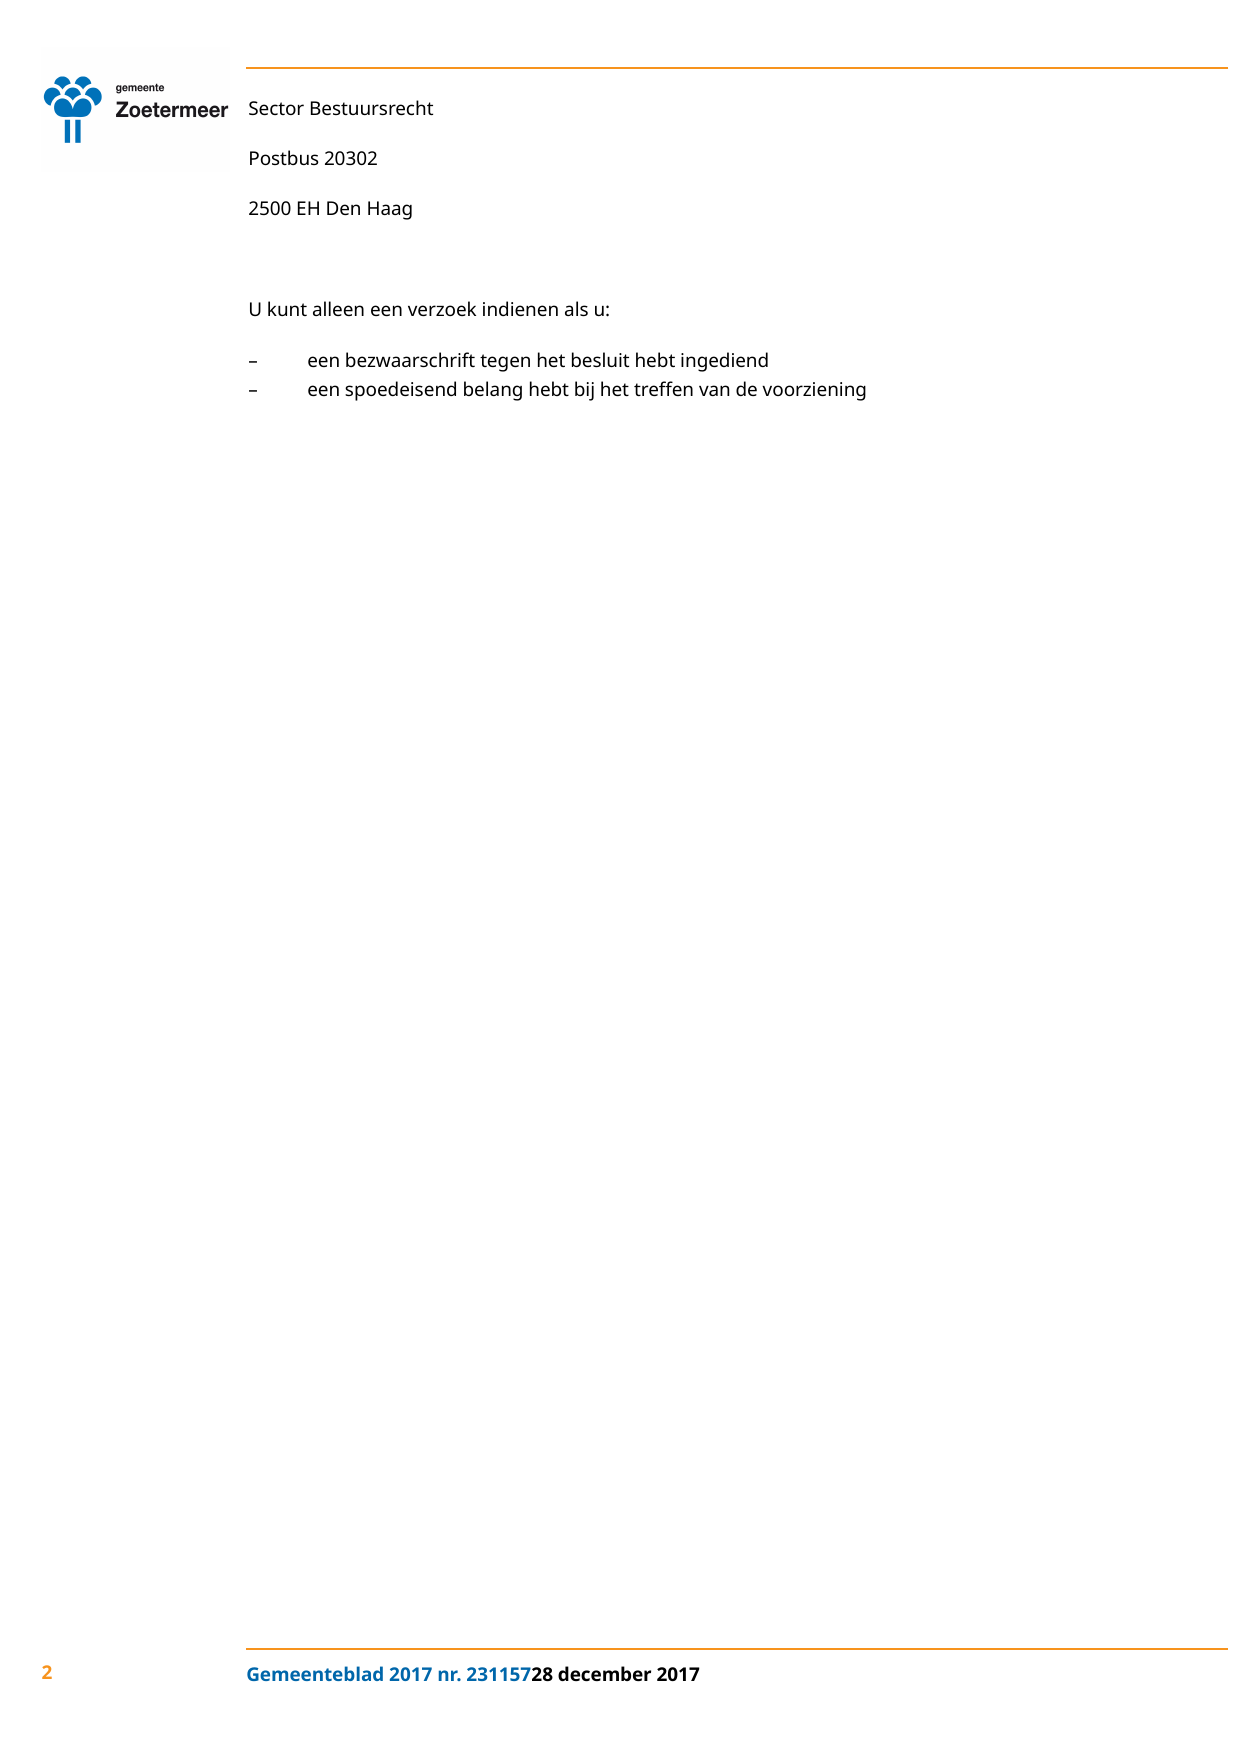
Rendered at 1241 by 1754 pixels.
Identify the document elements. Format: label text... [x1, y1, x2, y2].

text Postbus 20302 [248, 145, 1152, 171]
list een spoedeisend belang hebt bij het treffen van de voorziening [248, 376, 1152, 402]
text Sector Bestuursrecht [248, 95, 1152, 121]
picture [41, 47, 231, 172]
text 2500 EH Den Haag [248, 196, 1152, 221]
list een bezwaarschrift tegen het besluit hebt ingediend [248, 347, 1152, 373]
text U kunt alleen een verzoek indienen als u: [248, 296, 1152, 322]
